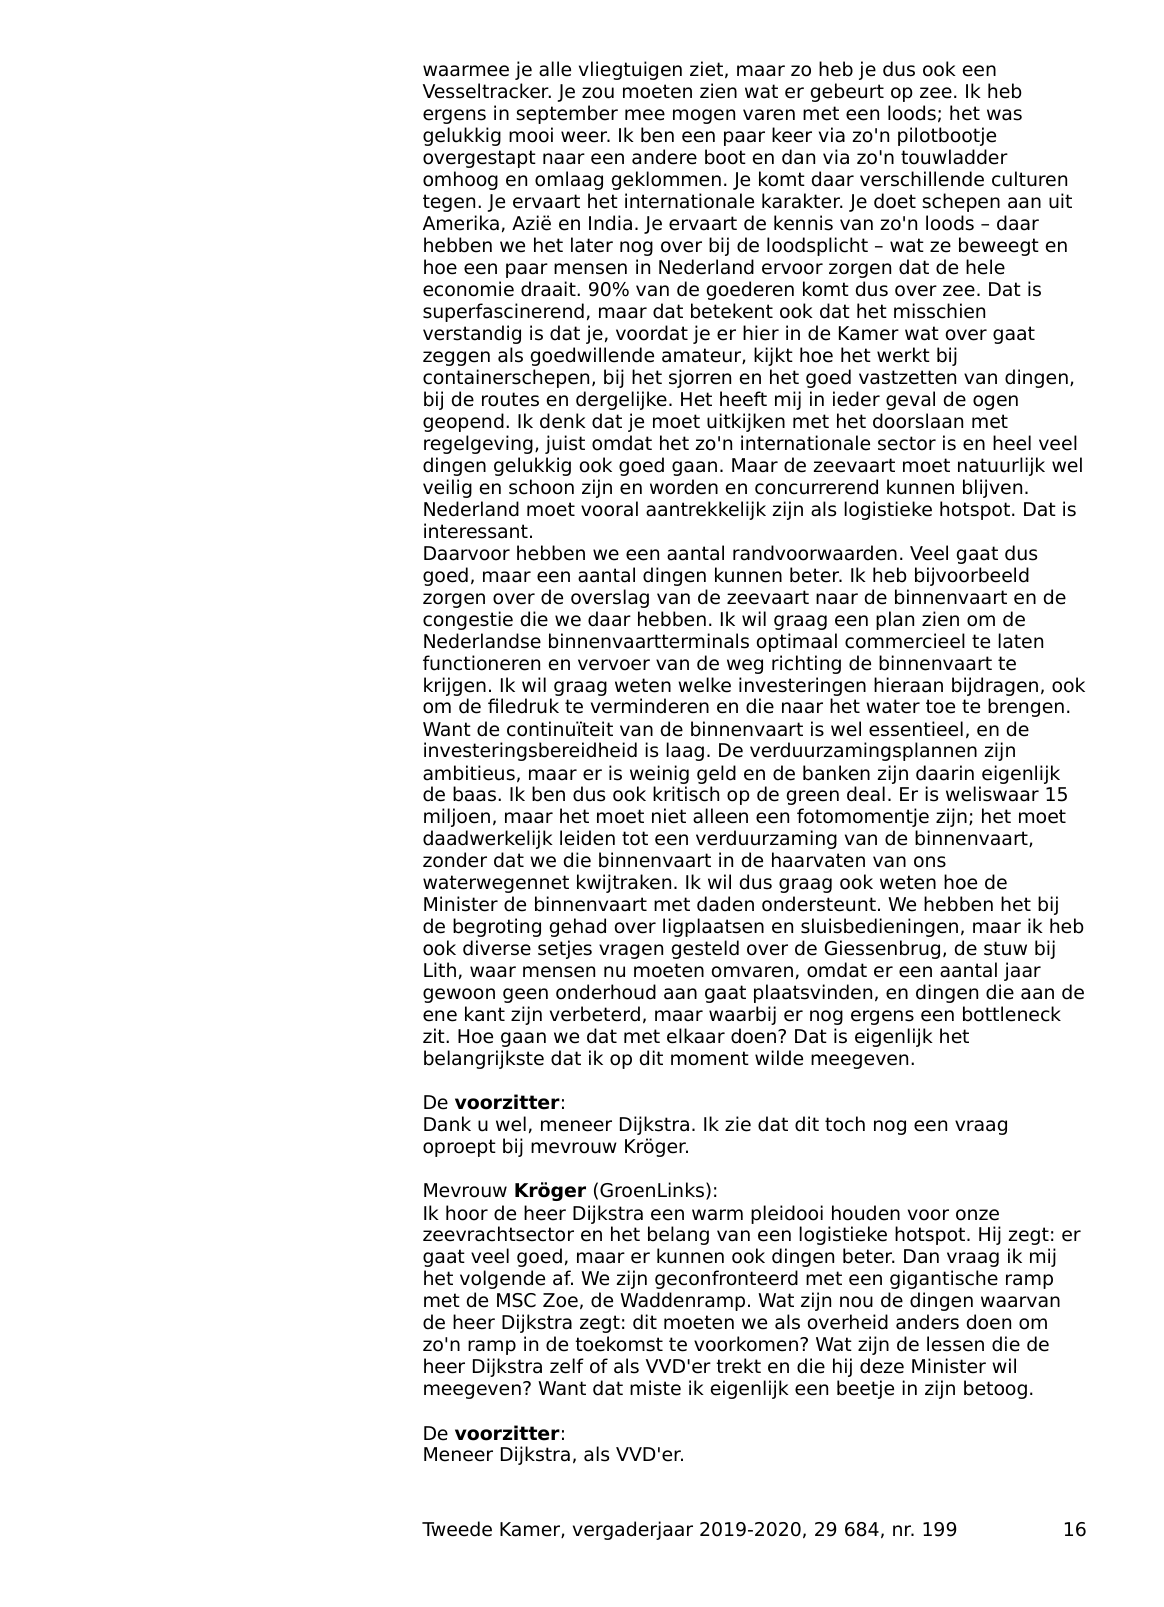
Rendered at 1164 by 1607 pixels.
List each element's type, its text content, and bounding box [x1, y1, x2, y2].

text waarmee je alle vliegtuigen ziet, maar zo heb je dus ook een Vesseltracker. Je zou moeten zien wat er gebeurt op zee. Ik heb ergens in september mee mogen varen met een loods; het was gelukkig mooi weer. Ik ben een paar keer via zo'n pilotbootje overgestapt naar een andere boot en dan via zo'n touwladder omhoog en omlaag geklommen. Je komt daar verschillende culturen tegen. Je ervaart het internationale karakter. Je doet schepen aan uit Amerika, Azië en India. Je ervaart de kennis van zo'n loods – daar hebben we het later nog over bij de loodsplicht – wat ze beweegt en hoe een paar mensen in Nederland ervoor zorgen dat de hele economie draait. 90% van de goederen komt dus over zee. Dat is superfascinerend, maar dat betekent ook dat het misschien verstandig is dat je, voordat je er hier in de Kamer wat over gaat zeggen als goedwillende amateur, kijkt hoe het werkt bij containerschepen, bij het sjorren en het goed vastzetten van dingen, bij de routes en dergelijke. Het heeft mij in ieder geval de ogen geopend. Ik denk dat je moet uitkijken met het doorslaan met regelgeving, juist omdat het zo'n internationale sector is en heel veel dingen gelukkig ook goed gaan. Maar de zeevaart moet natuurlijk wel veilig en schoon zijn en worden en concurrerend kunnen blijven. Nederland moet vooral aantrekkelijk zijn als logistieke hotspot. Dat is interessant. [422, 59, 1087, 543]
text Dank u wel, meneer Dijkstra. Ik zie dat dit toch nog een vraag oproept bij mevrouw Kröger. [422, 1114, 1087, 1158]
text Mevrouw Kröger (GroenLinks): [422, 1180, 1087, 1202]
text De voorzitter: [422, 1092, 1087, 1114]
text De voorzitter: [422, 1422, 1087, 1444]
text Ik hoor de heer Dijkstra een warm pleidooi houden voor onze zeevrachtsector en het belang van een logistieke hotspot. Hij zegt: er gaat veel goed, maar er kunnen ook dingen beter. Dan vraag ik mij het volgende af. We zijn geconfronteerd met een gigantische ramp met de MSC Zoe, de Waddenramp. Wat zijn nou de dingen waarvan de heer Dijkstra zegt: dit moeten we als overheid anders doen om zo'n ramp in de toekomst te voorkomen? Wat zijn de lessen die de heer Dijkstra zelf of als VVD'er trekt en die hij deze Minister wil meegeven? Want dat miste ik eigenlijk een beetje in zijn betoog. [422, 1202, 1087, 1400]
text Meneer Dijkstra, als VVD'er. [422, 1444, 1087, 1466]
text Daarvoor hebben we een aantal randvoorwaarden. Veel gaat dus goed, maar een aantal dingen kunnen beter. Ik heb bijvoorbeeld zorgen over de overslag van de zeevaart naar de binnenvaart en de congestie die we daar hebben. Ik wil graag een plan zien om de Nederlandse binnenvaartterminals optimaal commercieel te laten functioneren en vervoer van de weg richting de binnenvaart te krijgen. Ik wil graag weten welke investeringen hieraan bijdragen, ook om de filedruk te verminderen en die naar het water toe te brengen. Want de continuïteit van de binnenvaart is wel essentieel, en de investeringsbereidheid is laag. De verduurzamingsplannen zijn ambitieus, maar er is weinig geld en de banken zijn daarin eigenlijk de baas. Ik ben dus ook kritisch op de green deal. Er is weliswaar 15 miljoen, maar het moet niet alleen een fotomomentje zijn; het moet daadwerkelijk leiden tot een verduurzaming van de binnenvaart, zonder dat we die binnenvaart in de haarvaten van ons waterwegennet kwijtraken. Ik wil dus graag ook weten hoe de Minister de binnenvaart met daden ondersteunt. We hebben het bij de begroting gehad over ligplaatsen en sluisbedieningen, maar ik heb ook diverse setjes vragen gesteld over de Giessenbrug, de stuw bij Lith, waar mensen nu moeten omvaren, omdat er een aantal jaar gewoon geen onderhoud aan gaat plaatsvinden, en dingen die aan de ene kant zijn verbeterd, maar waarbij er nog ergens een bottleneck zit. Hoe gaan we dat met elkaar doen? Dat is eigenlijk het belangrijkste dat ik op dit moment wilde meegeven. [422, 543, 1087, 1070]
